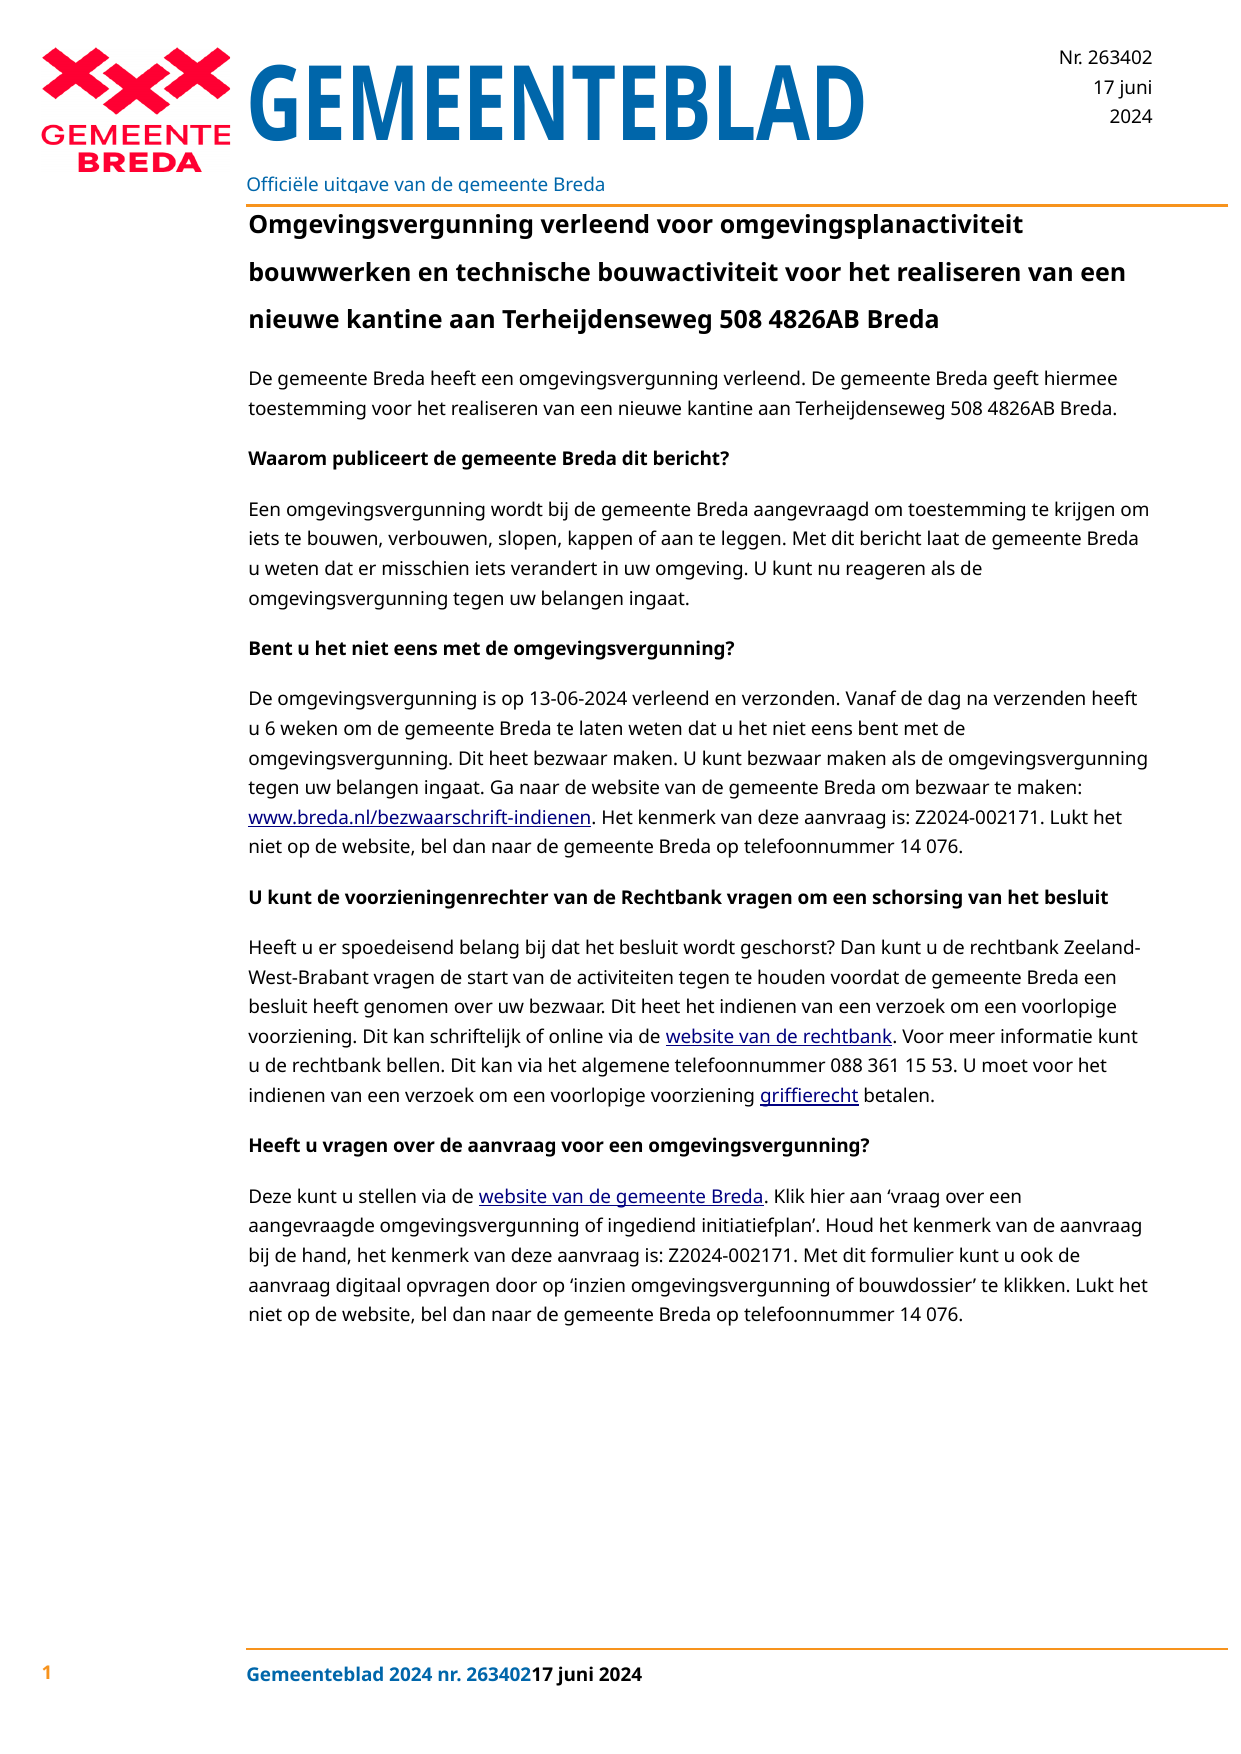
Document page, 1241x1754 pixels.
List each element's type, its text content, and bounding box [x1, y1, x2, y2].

picture [41, 47, 231, 172]
text Omgevingsvergunning verleend voor omgevingsplanactiviteit bouwwerken en technische bouwactiviteit voor het realiseren van een nieuwe kantine aan Terheijdenseweg 508 4826AB Breda [248, 207, 1152, 336]
text Bent u het niet eens met de omgevingsvergunning? [248, 635, 1152, 661]
text De gemeente Breda heeft een omgevingsvergunning verleend. De gemeente Breda geeft hiermee toestemming voor het realiseren van een nieuwe kantine aan Terheijdenseweg 508 4826AB Breda. [248, 366, 1152, 421]
text Een omgevingsvergunning wordt bij de gemeente Breda aangevraagd om toestemming te krijgen om iets te bouwen, verbouwen, slopen, kappen of aan te leggen. Met dit bericht laat de gemeente Breda u weten dat er misschien iets verandert in uw omgeving. U kunt nu reageren als de omgevingsvergunning tegen uw belangen ingaat. [248, 496, 1152, 610]
text Waarom publiceert de gemeente Breda dit bericht? [248, 446, 1152, 471]
text Heeft u vragen over de aanvraag voor een omgevingsvergunning? [248, 1133, 1152, 1158]
text Deze kunt u stellen via de website van de gemeente Breda. Klik hier aan ‘vraag over een aangevraagde omgevingsvergunning of ingediend initiatiefplan’. Houd het kenmerk van de aanvraag bij de hand, het kenmerk van deze aanvraag is: Z2024-002171. Met dit formulier kunt u ook de aanvraag digitaal opvragen door op ‘inzien omgevingsvergunning of bouwdossier’ te klikken. Lukt het niet op de website, bel dan naar de gemeente Breda op telefoonnummer 14 076. [248, 1183, 1152, 1327]
text De omgevingsvergunning is op 13-06-2024 verleend en verzonden. Vanaf de dag na verzenden heeft u 6 weken om de gemeente Breda te laten weten dat u het niet eens bent met de omgevingsvergunning. Dit heet bezwaar maken. U kunt bezwaar maken als de omgevingsvergunning tegen uw belangen ingaat. Ga naar de website van de gemeente Breda om bezwaar te maken: www.breda.nl/bezwaarschrift-indienen. Het kenmerk van deze aanvraag is: Z2024-002171. Lukt het niet op de website, bel dan naar de gemeente Breda op telefoonnummer 14 076. [248, 686, 1152, 859]
text U kunt de voorzieningenrechter van de Rechtbank vragen om een schorsing van het besluit [248, 884, 1152, 909]
text Heeft u er spoedeisend belang bij dat het besluit wordt geschorst? Dan kunt u de rechtbank Zeeland-West-Brabant vragen de start van de activiteiten tegen te houden voordat de gemeente Breda een besluit heeft genomen over uw bezwaar. Dit heet het indienen van een verzoek om een voorlopige voorziening. Dit kan schriftelijk of online via de website van de rechtbank. Voor meer informatie kunt u de rechtbank bellen. Dit kan via het algemene telefoonnummer 088 361 15 53. U moet voor het indienen van een verzoek om een voorlopige voorziening griffierecht betalen. [248, 934, 1152, 1108]
